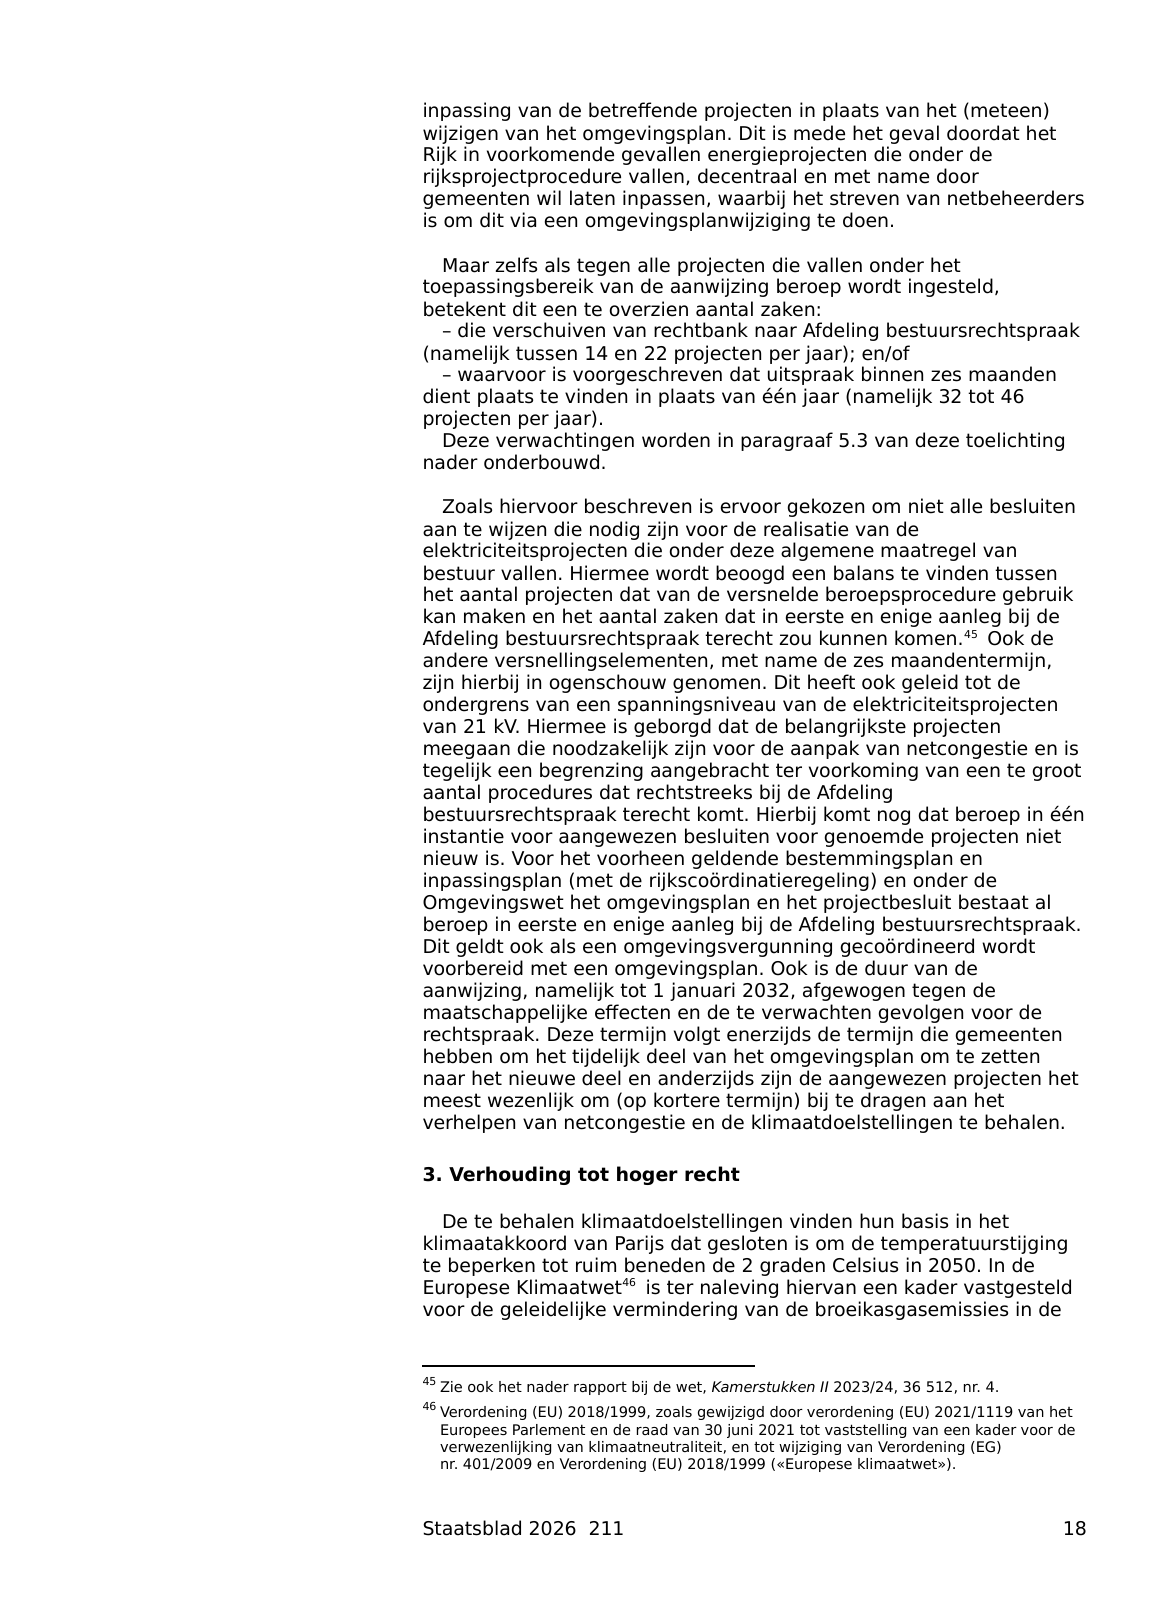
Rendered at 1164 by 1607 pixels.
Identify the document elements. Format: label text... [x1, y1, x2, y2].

text Zie ook het nader rapport bij de wet, Kamerstukken II 2023/24, 36 512, nr. 4. [422, 1375, 1087, 1397]
subtitle 3. Verhouding tot hoger recht [422, 1164, 1087, 1186]
text – waarvoor is voorgeschreven dat uitspraak binnen zes maanden dient plaats te vinden in plaats van één jaar (namelijk 32 tot 46 projecten per jaar). [422, 364, 1087, 430]
text – die verschuiven van rechtbank naar Afdeling bestuursrechtspraak (namelijk tussen 14 en 22 projecten per jaar); en/of [422, 320, 1087, 364]
text Deze verwachtingen worden in paragraaf 5.3 van deze toelichting nader onderbouwd. [422, 430, 1087, 474]
text Zoals hiervoor beschreven is ervoor gekozen om niet alle besluiten aan te wijzen die nodig zijn voor de realisatie van de elektriciteitsprojecten die onder deze algemene maatregel van bestuur vallen. Hiermee wordt beoogd een balans te vinden tussen het aantal projecten dat van de versnelde beroepsprocedure gebruik kan maken en het aantal zaken dat in eerste en enige aanleg bij de Afdeling bestuursrechtspraak terecht zou kunnen komen. Ook de andere versnellingselementen, met name de zes maandentermijn, zijn hierbij in ogenschouw genomen. Dit heeft ook geleid tot de ondergrens van een spanningsniveau van de elektriciteitsprojecten van 21 kV. Hiermee is geborgd dat de belangrijkste projecten meegaan die noodzakelijk zijn voor de aanpak van netcongestie en is tegelijk een begrenzing aangebracht ter voorkoming van een te groot aantal procedures dat rechtstreeks bij de Afdeling bestuursrechtspraak terecht komt. Hierbij komt nog dat beroep in één instantie voor aangewezen besluiten voor genoemde projecten niet nieuw is. Voor het voorheen geldende bestemmingsplan en inpassingsplan (met de rijkscoördinatieregeling) en onder de Omgevingswet het omgevingsplan en het projectbesluit bestaat al beroep in eerste en enige aanleg bij de Afdeling bestuursrechtspraak. Dit geldt ook als een omgevingsvergunning gecoördineerd wordt voorbereid met een omgevingsplan. Ook is de duur van de aanwijzing, namelijk tot 1 januari 2032, afgewogen tegen de maatschappelijke effecten en de te verwachten gevolgen voor de rechtspraak. Deze termijn volgt enerzijds de termijn die gemeenten hebben om het tijdelijk deel van het omgevingsplan om te zetten naar het nieuwe deel en anderzijds zijn de aangewezen projecten het meest wezenlijk om (op kortere termijn) bij te dragen aan het verhelpen van netcongestie en de klimaatdoelstellingen te behalen. [422, 496, 1087, 1134]
text Maar zelfs als tegen alle projecten die vallen onder het toepassingsbereik van de aanwijzing beroep wordt ingesteld, betekent dit een te overzien aantal zaken: [422, 254, 1087, 320]
text inpassing van de betreffende projecten in plaats van het (meteen) wijzigen van het omgevingsplan. Dit is mede het geval doordat het Rijk in voorkomende gevallen energieprojecten die onder de rijksprojectprocedure vallen, decentraal en met name door gemeenten wil laten inpassen, waarbij het streven van netbeheerders is om dit via een omgevingsplanwijziging te doen. [422, 100, 1087, 232]
text Verordening (EU) 2018/1999, zoals gewijzigd door verordening (EU) 2021/1119 van het Europees Parlement en de raad van 30 juni 2021 tot vaststelling van een kader voor de verwezenlijking van klimaatneutraliteit, en tot wijziging van Verordening (EG) nr. 401/2009 en Verordening (EU) 2018/1999 («Europese klimaatwet»). [422, 1400, 1087, 1473]
text De te behalen klimaatdoelstellingen vinden hun basis in het klimaatakkoord van Parijs dat gesloten is om de temperatuurstijging te beperken tot ruim beneden de 2 graden Celsius in 2050. In de Europese Klimaatwet is ter naleving hiervan een kader vastgesteld voor de geleidelijke vermindering van de broeikasgasemissies in de [422, 1211, 1087, 1321]
